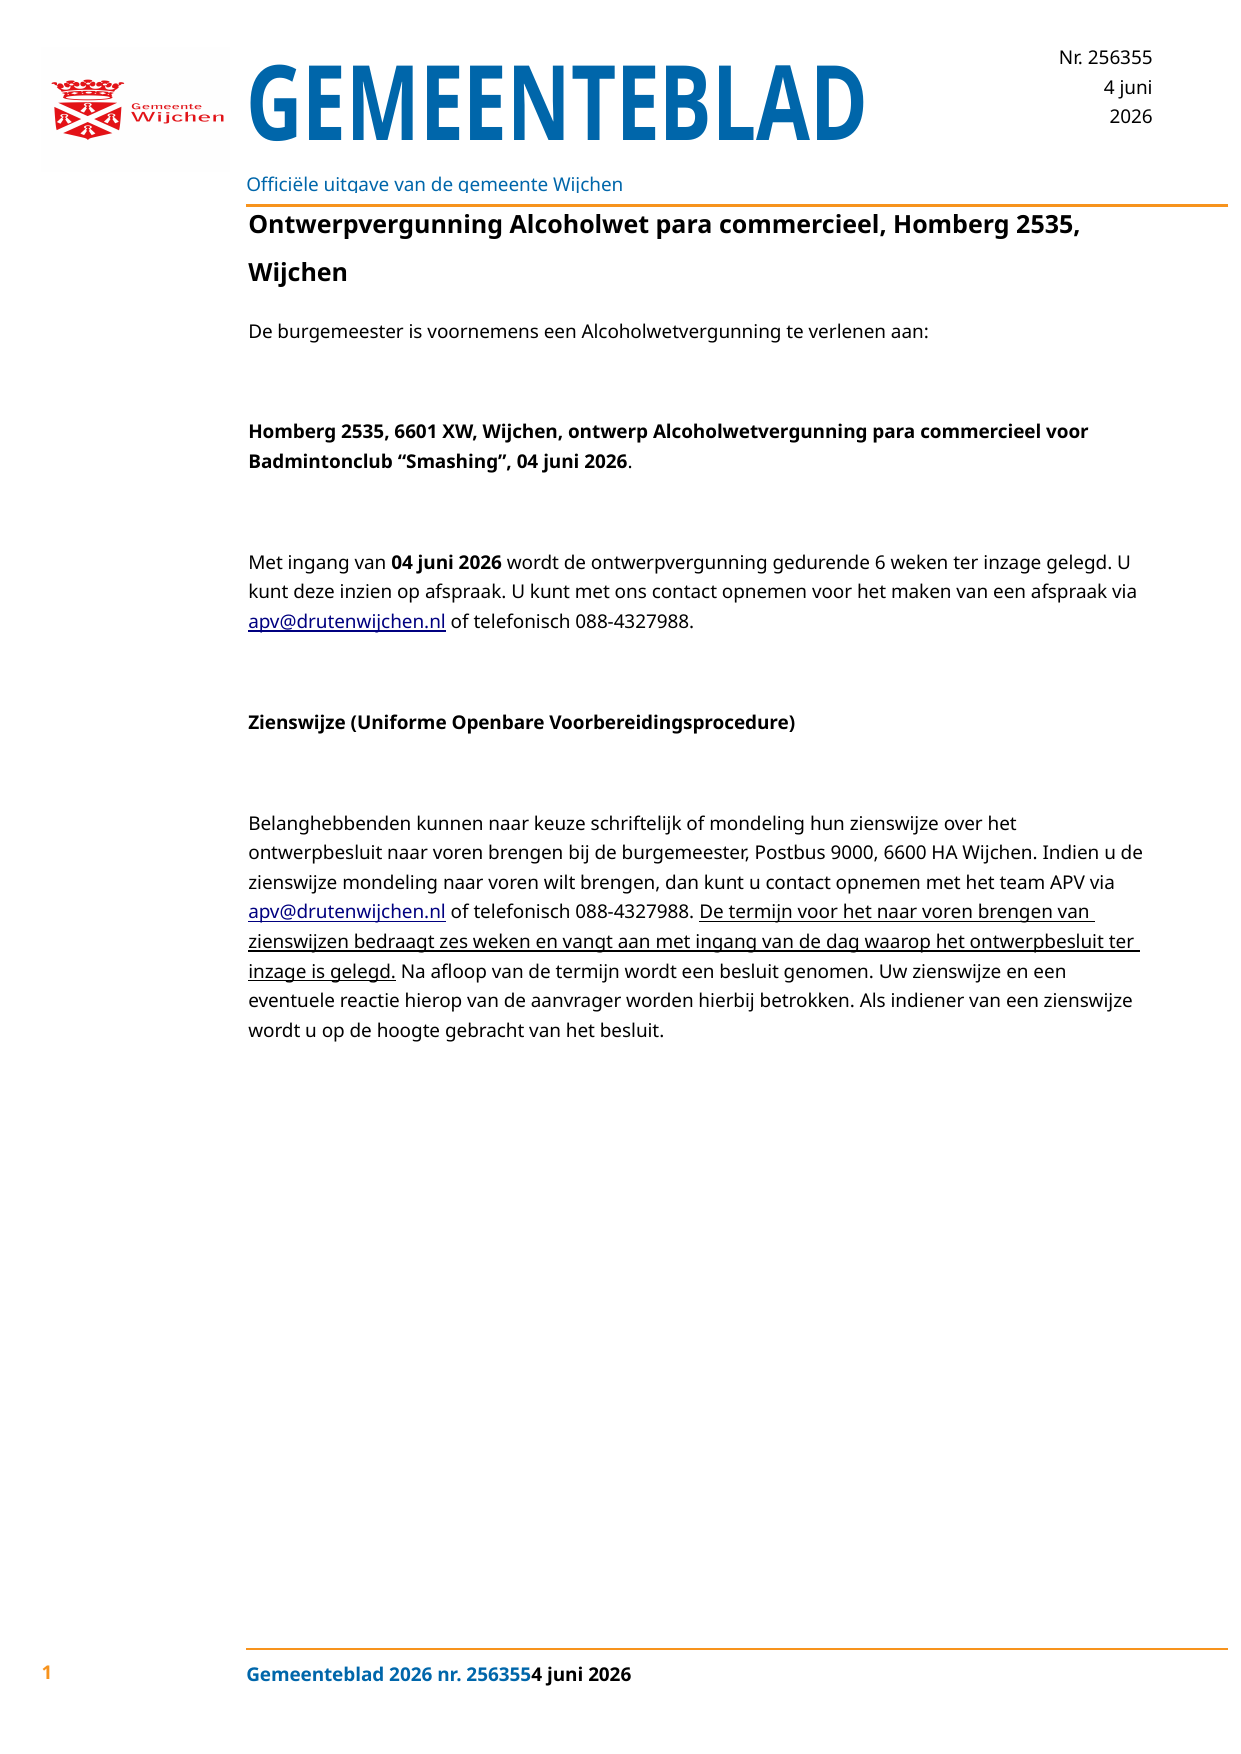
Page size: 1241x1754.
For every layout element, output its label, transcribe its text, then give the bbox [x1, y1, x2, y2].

text Zienswijze (Uniforme Openbare Voorbereidingsprocedure) [248, 709, 1152, 735]
text Met ingang van 04 juni 2026 wordt de ontwerpvergunning gedurende 6 weken ter inzage gelegd. U kunt deze inzien op afspraak. U kunt met ons contact opnemen voor het maken van een afspraak via apv@drutenwijchen.nl of telefonisch 088-4327988. [248, 549, 1152, 634]
text Ontwerpvergunning Alcoholwet para commercieel, Homberg 2535, Wijchen [248, 207, 1152, 288]
picture [41, 47, 231, 172]
text Belanghebbenden kunnen naar keuze schriftelijk of mondeling hun zienswijze over het ontwerpbesluit naar voren brengen bij de burgemeester, Postbus 9000, 6600 HA Wijchen. Indien u de zienswijze mondeling naar voren wilt brengen, dan kunt u contact opnemen met het team APV via apv@drutenwijchen.nl of telefonisch 088-4327988. De termijn voor het naar voren brengen van zienswijzen bedraagt zes weken en vangt aan met ingang van de dag waarop het ontwerpbesluit ter inzage is gelegd. Na afloop van de termijn wordt een besluit genomen. Uw zienswijze en een eventuele reactie hierop van de aanvrager worden hierbij betrokken. Als indiener van een zienswijze wordt u op de hoogte gebracht van het besluit. [248, 810, 1152, 1043]
text De burgemeester is voornemens een Alcoholwetvergunning te verlenen aan: [248, 318, 1152, 344]
text Homberg 2535, 6601 XW, Wijchen, ontwerp Alcoholwetvergunning para commercieel voor Badmintonclub “Smashing”, 04 juni 2026. [248, 419, 1152, 474]
